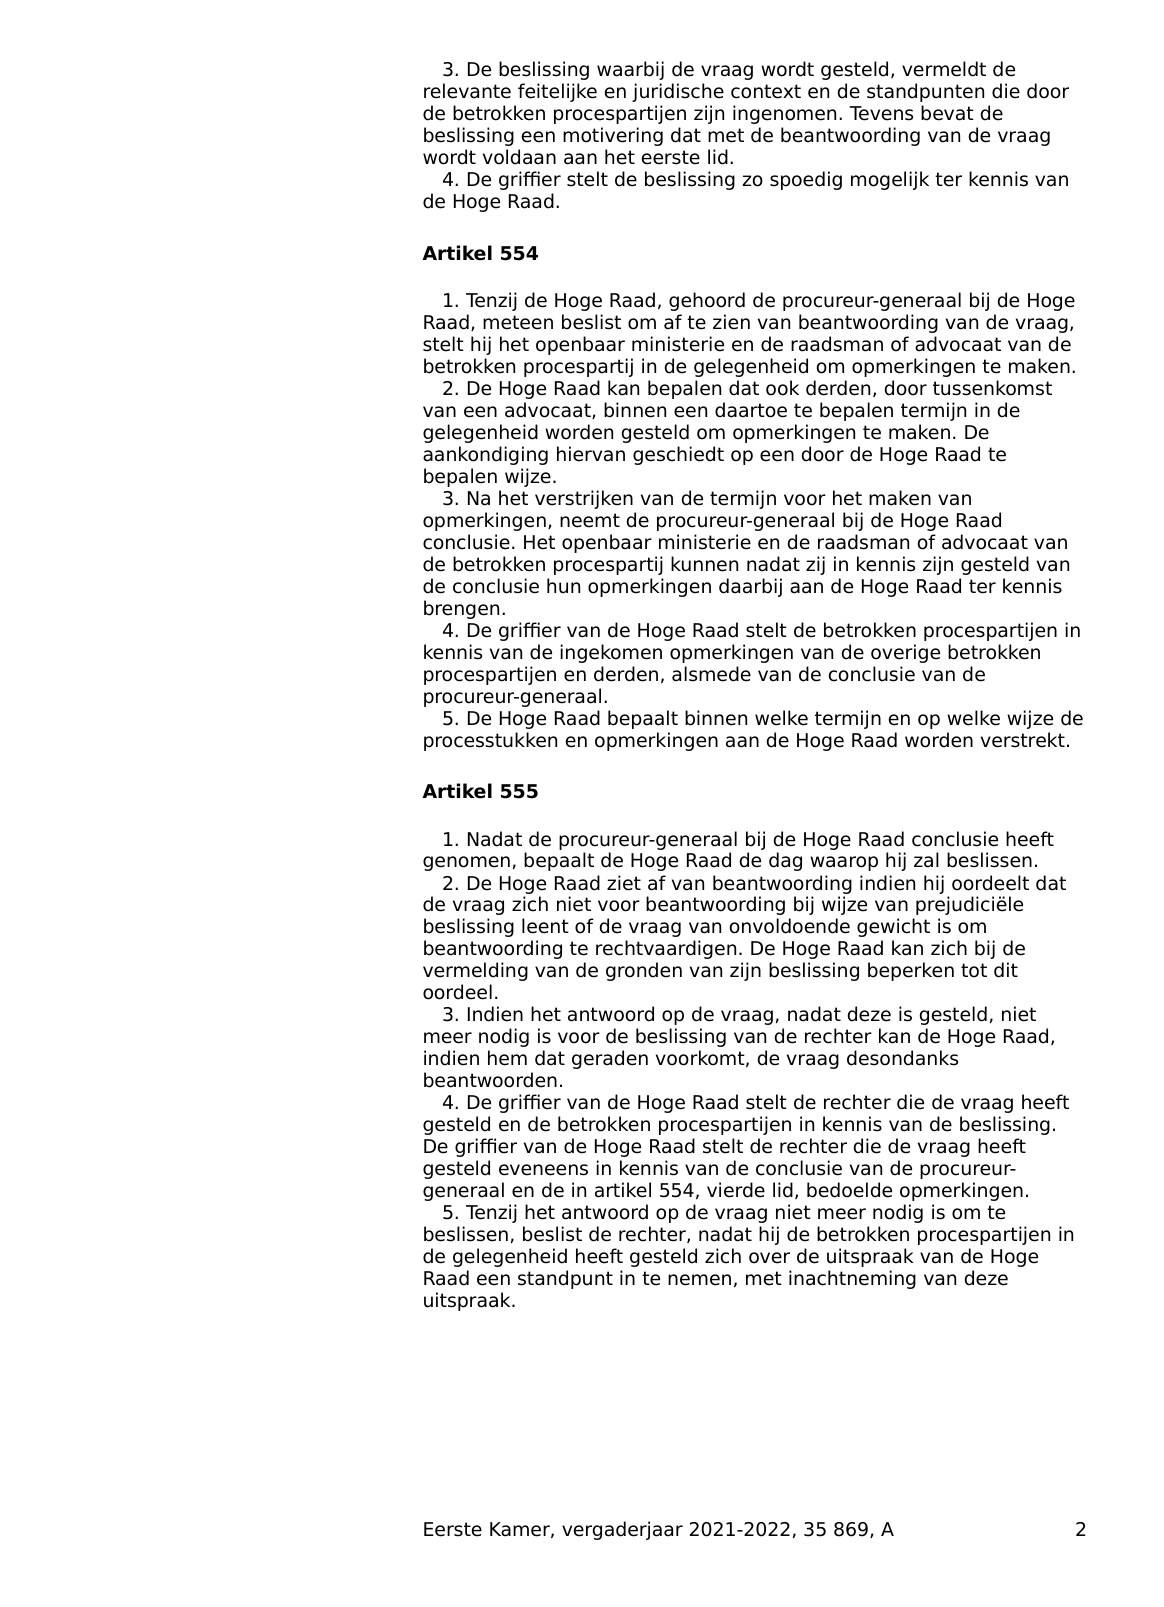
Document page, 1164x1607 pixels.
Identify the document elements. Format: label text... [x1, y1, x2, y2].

text 2. De Hoge Raad ziet af van beantwoording indien hij oordeelt dat de vraag zich niet voor beantwoording bij wijze van prejudiciële beslissing leent of de vraag van onvoldoende gewicht is om beantwoording te rechtvaardigen. De Hoge Raad kan zich bij de vermelding van de gronden van zijn beslissing beperken tot dit oordeel. [422, 872, 1087, 1004]
text 4. De griffier stelt de beslissing zo spoedig mogelijk ter kennis van de Hoge Raad. [422, 169, 1087, 213]
text 2. De Hoge Raad kan bepalen dat ook derden, door tussenkomst van een advocaat, binnen een daartoe te bepalen termijn in de gelegenheid worden gesteld om opmerkingen te maken. De aankondiging hiervan geschiedt op een door de Hoge Raad te bepalen wijze. [422, 378, 1087, 488]
text 1. Nadat de procureur-generaal bij de Hoge Raad conclusie heeft genomen, bepaalt de Hoge Raad de dag waarop hij zal beslissen. [422, 828, 1087, 872]
text 3. Na het verstrijken van de termijn voor het maken van opmerkingen, neemt de procureur-generaal bij de Hoge Raad conclusie. Het openbaar ministerie en de raadsman of advocaat van de betrokken procespartij kunnen nadat zij in kennis zijn gesteld van de conclusie hun opmerkingen daarbij aan de Hoge Raad ter kennis brengen. [422, 488, 1087, 619]
text 4. De griffier van de Hoge Raad stelt de rechter die de vraag heeft gesteld en de betrokken procespartijen in kennis van de beslissing. De griffier van de Hoge Raad stelt de rechter die de vraag heeft gesteld eveneens in kennis van de conclusie van de procureur-generaal en de in artikel 554, vierde lid, bedoelde opmerkingen. [422, 1092, 1087, 1202]
subtitle Artikel 554 [422, 243, 1087, 265]
text 3. Indien het antwoord op de vraag, nadat deze is gesteld, niet meer nodig is voor de beslissing van de rechter kan de Hoge Raad, indien hem dat geraden voorkomt, de vraag desondanks beantwoorden. [422, 1004, 1087, 1092]
text 5. Tenzij het antwoord op de vraag niet meer nodig is om te beslissen, beslist de rechter, nadat hij de betrokken procespartijen in de gelegenheid heeft gesteld zich over de uitspraak van de Hoge Raad een standpunt in te nemen, met inachtneming van deze uitspraak. [422, 1202, 1087, 1312]
text 1. Tenzij de Hoge Raad, gehoord de procureur-generaal bij de Hoge Raad, meteen beslist om af te zien van beantwoording van de vraag, stelt hij het openbaar ministerie en de raadsman of advocaat van de betrokken procespartij in de gelegenheid om opmerkingen te maken. [422, 290, 1087, 378]
subtitle Artikel 555 [422, 781, 1087, 803]
text 3. De beslissing waarbij de vraag wordt gesteld, vermeldt de relevante feitelijke en juridische context en de standpunten die door de betrokken procespartijen zijn ingenomen. Tevens bevat de beslissing een motivering dat met de beantwoording van de vraag wordt voldaan aan het eerste lid. [422, 59, 1087, 169]
text 5. De Hoge Raad bepaalt binnen welke termijn en op welke wijze de processtukken en opmerkingen aan de Hoge Raad worden verstrekt. [422, 707, 1087, 751]
text 4. De griffier van de Hoge Raad stelt de betrokken procespartijen in kennis van de ingekomen opmerkingen van de overige betrokken procespartijen en derden, alsmede van de conclusie van de procureur-generaal. [422, 619, 1087, 707]
